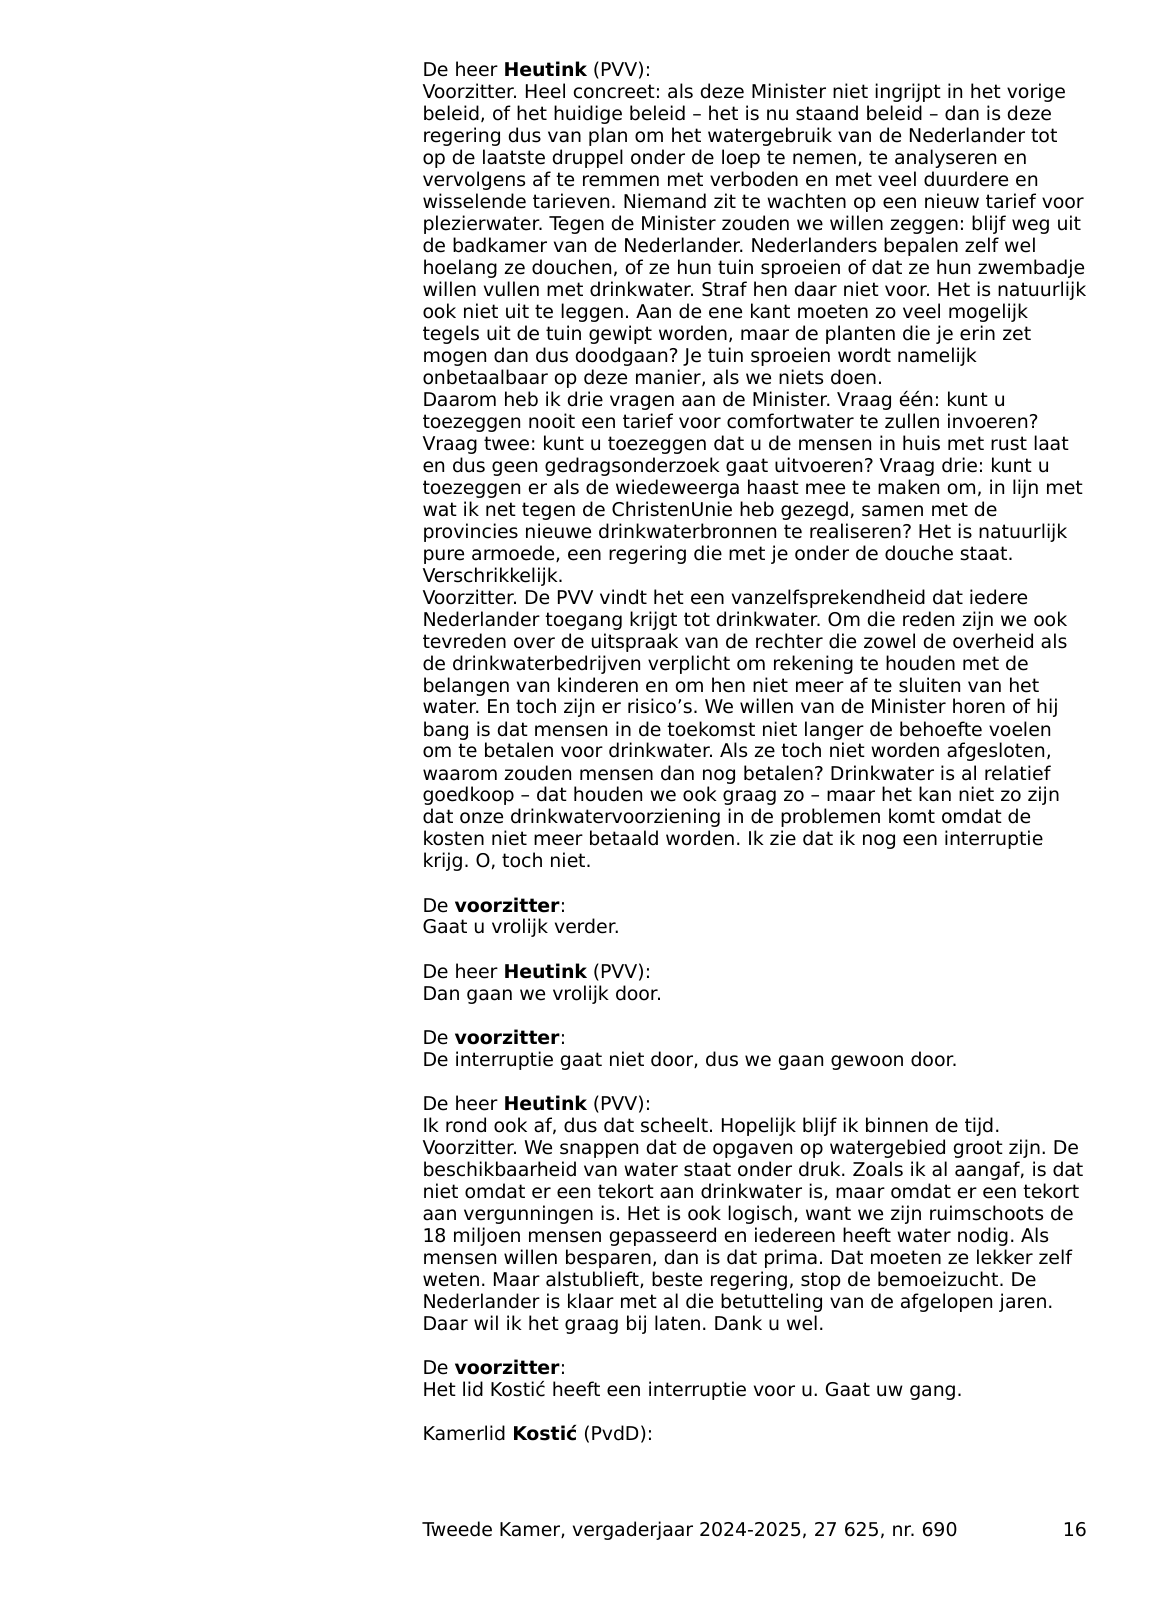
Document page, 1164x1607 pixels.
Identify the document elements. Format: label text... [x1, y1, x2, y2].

text Ik rond ook af, dus dat scheelt. Hopelijk blijf ik binnen de tijd. [422, 1115, 1087, 1137]
text De interruptie gaat niet door, dus we gaan gewoon door. [422, 1049, 1087, 1071]
text Het lid Kostić heeft een interruptie voor u. Gaat uw gang. [422, 1379, 1087, 1401]
text Voorzitter. De PVV vindt het een vanzelfsprekendheid dat iedere Nederlander toegang krijgt tot drinkwater. Om die reden zijn we ook tevreden over de uitspraak van de rechter die zowel de overheid als de drinkwaterbedrijven verplicht om rekening te houden met de belangen van kinderen en om hen niet meer af te sluiten van het water. En toch zijn er risico’s. We willen van de Minister horen of hij bang is dat mensen in de toekomst niet langer de behoefte voelen om te betalen voor drinkwater. Als ze toch niet worden afgesloten, waarom zouden mensen dan nog betalen? Drinkwater is al relatief goedkoop – dat houden we ook graag zo – maar het kan niet zo zijn dat onze drinkwatervoorziening in de problemen komt omdat de kosten niet meer betaald worden. Ik zie dat ik nog een interruptie krijg. O, toch niet. [422, 587, 1087, 872]
text Gaat u vrolijk verder. [422, 916, 1087, 938]
text Daarom heb ik drie vragen aan de Minister. Vraag één: kunt u toezeggen nooit een tarief voor comfortwater te zullen invoeren? Vraag twee: kunt u toezeggen dat u de mensen in huis met rust laat en dus geen gedragsonderzoek gaat uitvoeren? Vraag drie: kunt u toezeggen er als de wiedeweerga haast mee te maken om, in lijn met wat ik net tegen de ChristenUnie heb gezegd, samen met de provincies nieuwe drinkwaterbronnen te realiseren? Het is natuurlijk pure armoede, een regering die met je onder de douche staat. Verschrikkelijk. [422, 389, 1087, 587]
text De heer Heutink (PVV): [422, 59, 1087, 81]
text De voorzitter: [422, 1357, 1087, 1379]
text Dan gaan we vrolijk door. [422, 983, 1087, 1004]
text De heer Heutink (PVV): [422, 1093, 1087, 1115]
text Voorzitter. We snappen dat de opgaven op watergebied groot zijn. De beschikbaarheid van water staat onder druk. Zoals ik al aangaf, is dat niet omdat er een tekort aan drinkwater is, maar omdat er een tekort aan vergunningen is. Het is ook logisch, want we zijn ruimschoots de 18 miljoen mensen gepasseerd en iedereen heeft water nodig. Als mensen willen besparen, dan is dat prima. Dat moeten ze lekker zelf weten. Maar alstublieft, beste regering, stop de bemoeizucht. De Nederlander is klaar met al die betutteling van de afgelopen jaren. [422, 1137, 1087, 1313]
text De voorzitter: [422, 1027, 1087, 1049]
text Kamerlid Kostić (PvdD): [422, 1423, 1087, 1445]
text De heer Heutink (PVV): [422, 961, 1087, 983]
text Daar wil ik het graag bij laten. Dank u wel. [422, 1313, 1087, 1335]
text De voorzitter: [422, 894, 1087, 916]
text Voorzitter. Heel concreet: als deze Minister niet ingrijpt in het vorige beleid, of het huidige beleid – het is nu staand beleid – dan is deze regering dus van plan om het watergebruik van de Nederlander tot op de laatste druppel onder de loep te nemen, te analyseren en vervolgens af te remmen met verboden en met veel duurdere en wisselende tarieven. Niemand zit te wachten op een nieuw tarief voor plezierwater. Tegen de Minister zouden we willen zeggen: blijf weg uit de badkamer van de Nederlander. Nederlanders bepalen zelf wel hoelang ze douchen, of ze hun tuin sproeien of dat ze hun zwembadje willen vullen met drinkwater. Straf hen daar niet voor. Het is natuurlijk ook niet uit te leggen. Aan de ene kant moeten zo veel mogelijk tegels uit de tuin gewipt worden, maar de planten die je erin zet mogen dan dus doodgaan? Je tuin sproeien wordt namelijk onbetaalbaar op deze manier, als we niets doen. [422, 81, 1087, 389]
